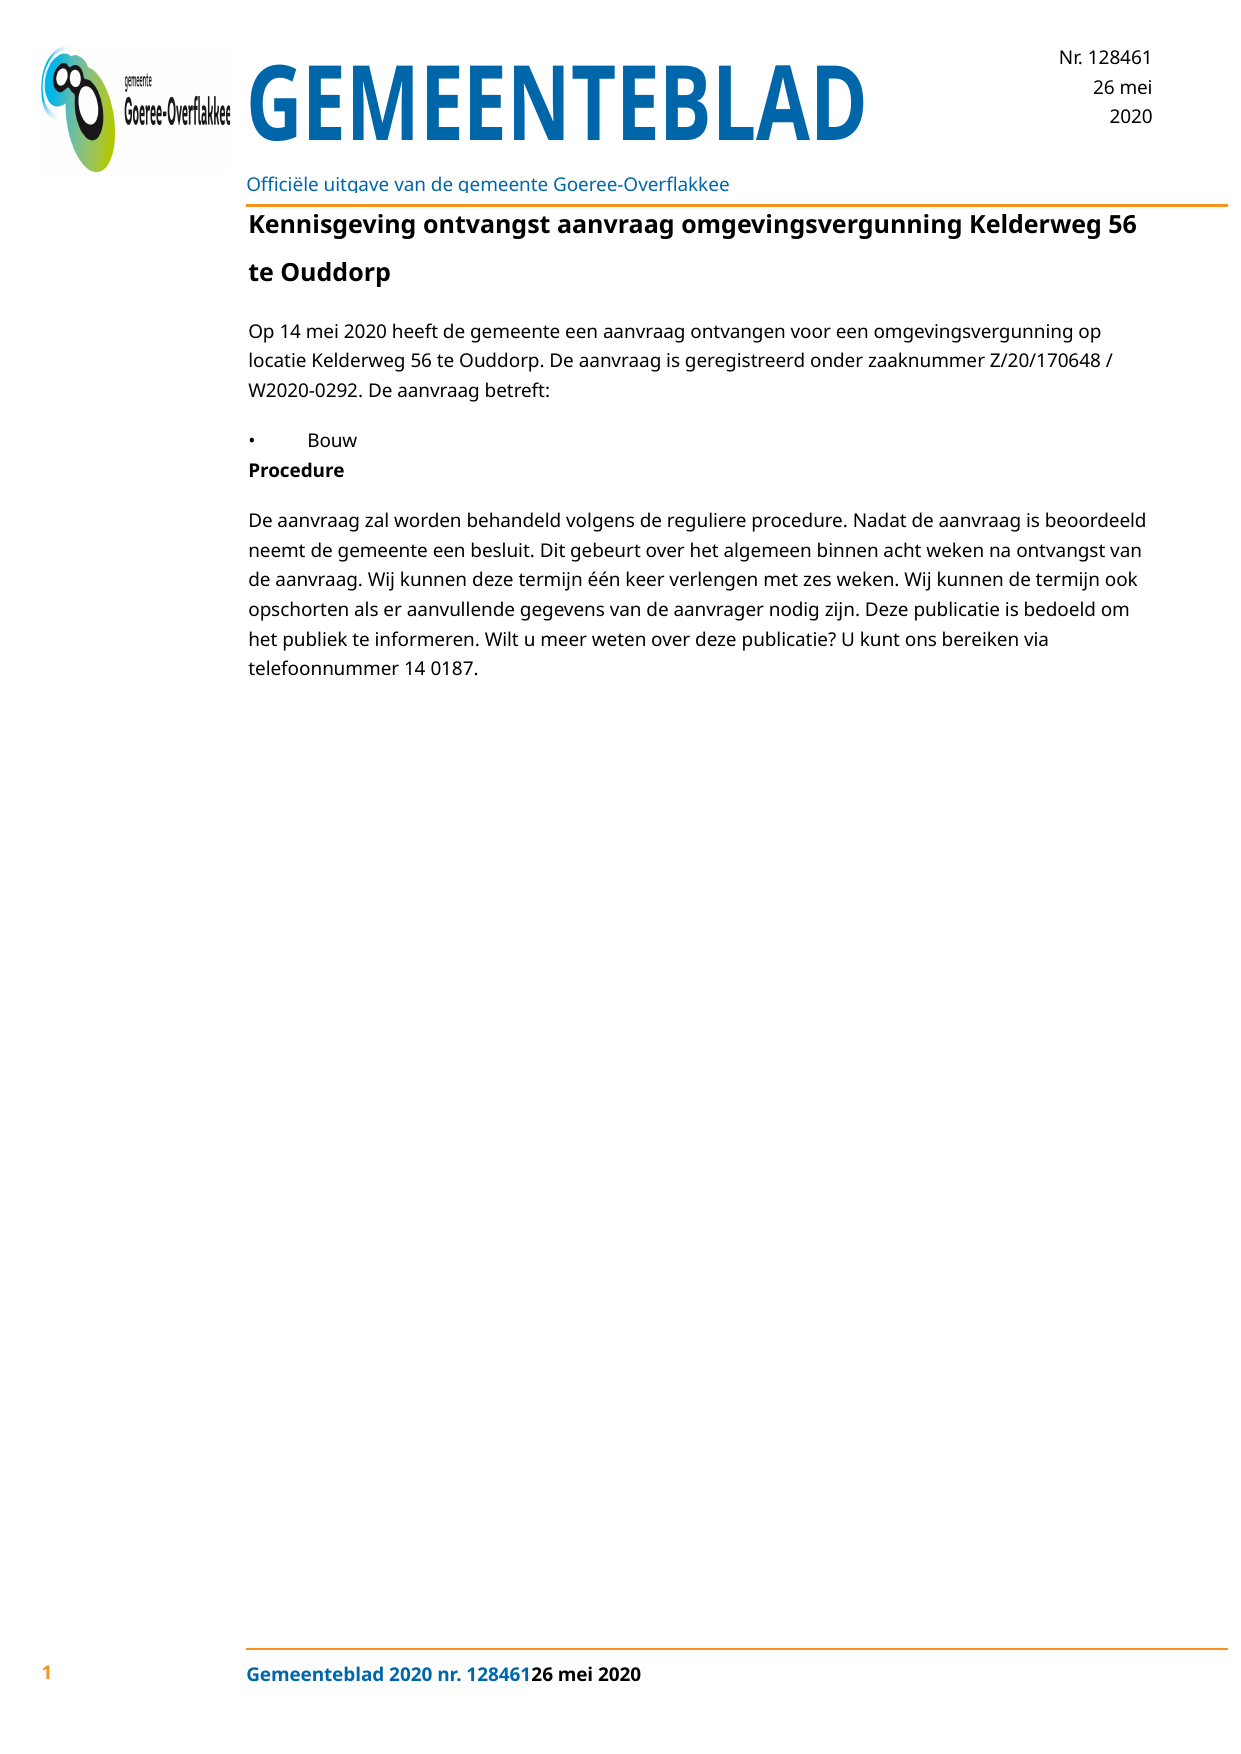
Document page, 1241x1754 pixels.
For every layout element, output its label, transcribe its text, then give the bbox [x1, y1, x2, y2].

text De aanvraag zal worden behandeld volgens de reguliere procedure. Nadat de aanvraag is beoordeeld neemt de gemeente een besluit. Dit gebeurt over het algemeen binnen acht weken na ontvangst van de aanvraag. Wij kunnen deze termijn één keer verlengen met zes weken. Wij kunnen de termijn ook opschorten als er aanvullende gegevens van de aanvrager nodig zijn. Deze publicatie is bedoeld om het publiek te informeren. Wilt u meer weten over deze publicatie? U kunt ons bereiken via telefoonnummer 14 0187. [248, 507, 1152, 681]
picture [41, 47, 231, 172]
text Op 14 mei 2020 heeft de gemeente een aanvraag ontvangen voor een omgevingsvergunning op locatie Kelderweg 56 te Ouddorp. De aanvraag is geregistreerd onder zaaknummer Z/20/170648 / W2020-0292. De aanvraag betreft: [248, 318, 1152, 403]
text Kennisgeving ontvangst aanvraag omgevingsvergunning Kelderweg 56 te Ouddorp [248, 207, 1152, 288]
text Procedure [248, 457, 1152, 483]
list Bouw [248, 427, 1152, 453]
